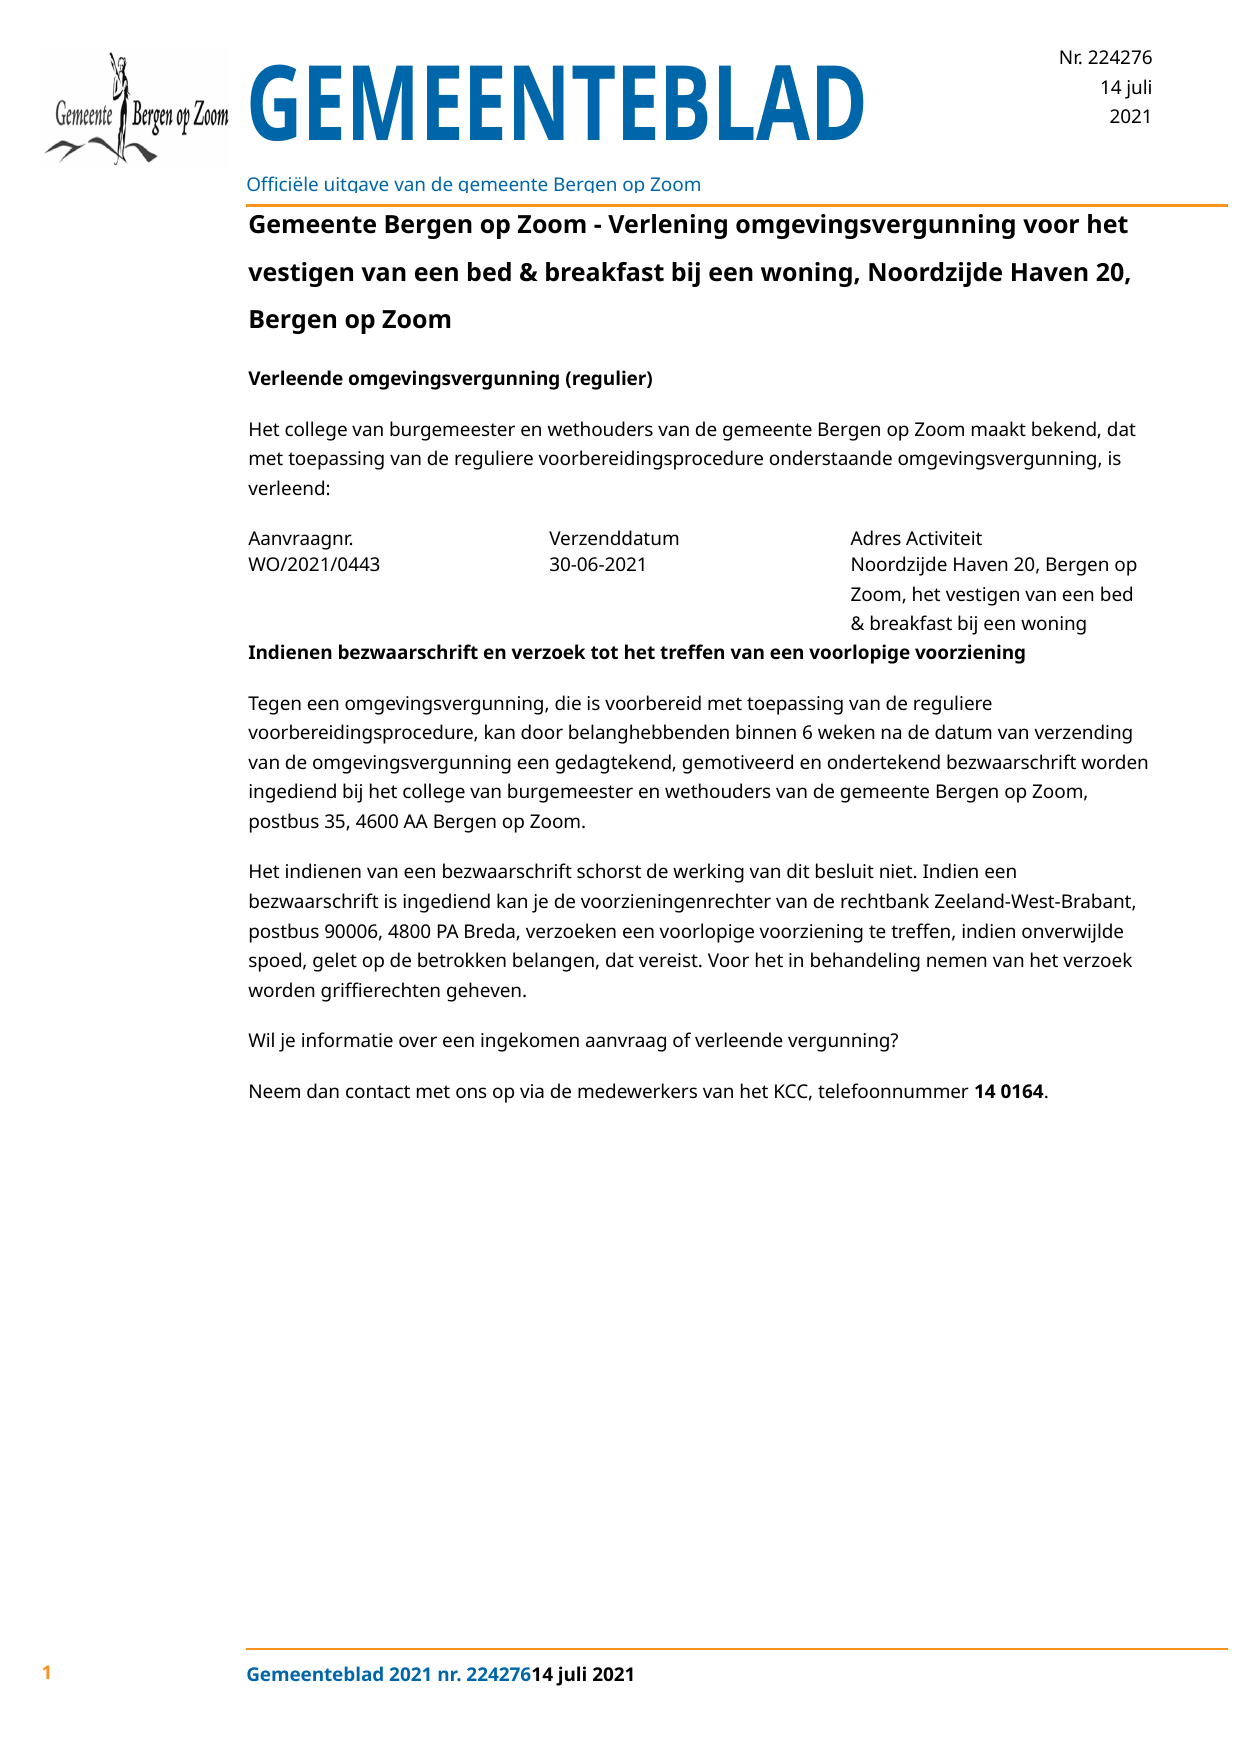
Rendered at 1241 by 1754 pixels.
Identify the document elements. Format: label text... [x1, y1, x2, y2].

table_cell Noordzijde Haven 20, Bergen op Zoom, het vestigen van een bed & breakfast bij een woning [850, 551, 1152, 636]
table_cell 30-06-2021 [549, 551, 850, 636]
text Verleende omgevingsvergunning (regulier) [248, 366, 1152, 391]
text Wil je informatie over een ingekomen aanvraag of verleende vergunning? [248, 1027, 1152, 1053]
table_cell WO/2021/0443 [248, 551, 549, 636]
text Indienen bezwaarschrift en verzoek tot het treffen van een voorlopige voorziening [248, 639, 1152, 665]
text Het college van burgemeester en wethouders van de gemeente Bergen op Zoom maakt bekend, dat met toepassing van de reguliere voorbereidingsprocedure onderstaande omgevingsvergunning, is verleend: [248, 416, 1152, 501]
text Tegen een omgevingsvergunning, die is voorbereid met toepassing van de reguliere voorbereidingsprocedure, kan door belanghebbenden binnen 6 weken na de datum van verzending van de omgevingsvergunning een gedagtekend, gemotiveerd en ondertekend bezwaarschrift worden ingediend bij het college van burgemeester en wethouders van de gemeente Bergen op Zoom, postbus 35, 4600 AA Bergen op Zoom. [248, 690, 1152, 834]
picture [41, 47, 231, 172]
table_header Adres Activiteit [850, 526, 1152, 551]
text Gemeente Bergen op Zoom - Verlening omgevingsvergunning voor het vestigen van een bed & breakfast bij een woning, Noordzijde Haven 20, Bergen op Zoom [248, 207, 1152, 336]
table_header Aanvraagnr. [248, 526, 549, 551]
text Neem dan contact met ons op via de medewerkers van het KCC, telefoonnummer 14 0164. [248, 1078, 1152, 1103]
text Het indienen van een bezwaarschrift schorst de werking van dit besluit niet. Indien een bezwaarschrift is ingediend kan je de voorzieningenrechter van de rechtbank Zeeland-West-Brabant, postbus 90006, 4800 PA Breda, verzoeken een voorlopige voorziening te treffen, indien onverwijlde spoed, gelet op de betrokken belangen, dat vereist. Voor het in behandeling nemen van het verzoek worden griffierechten geheven. [248, 859, 1152, 1003]
table_header Verzenddatum [549, 526, 850, 551]
